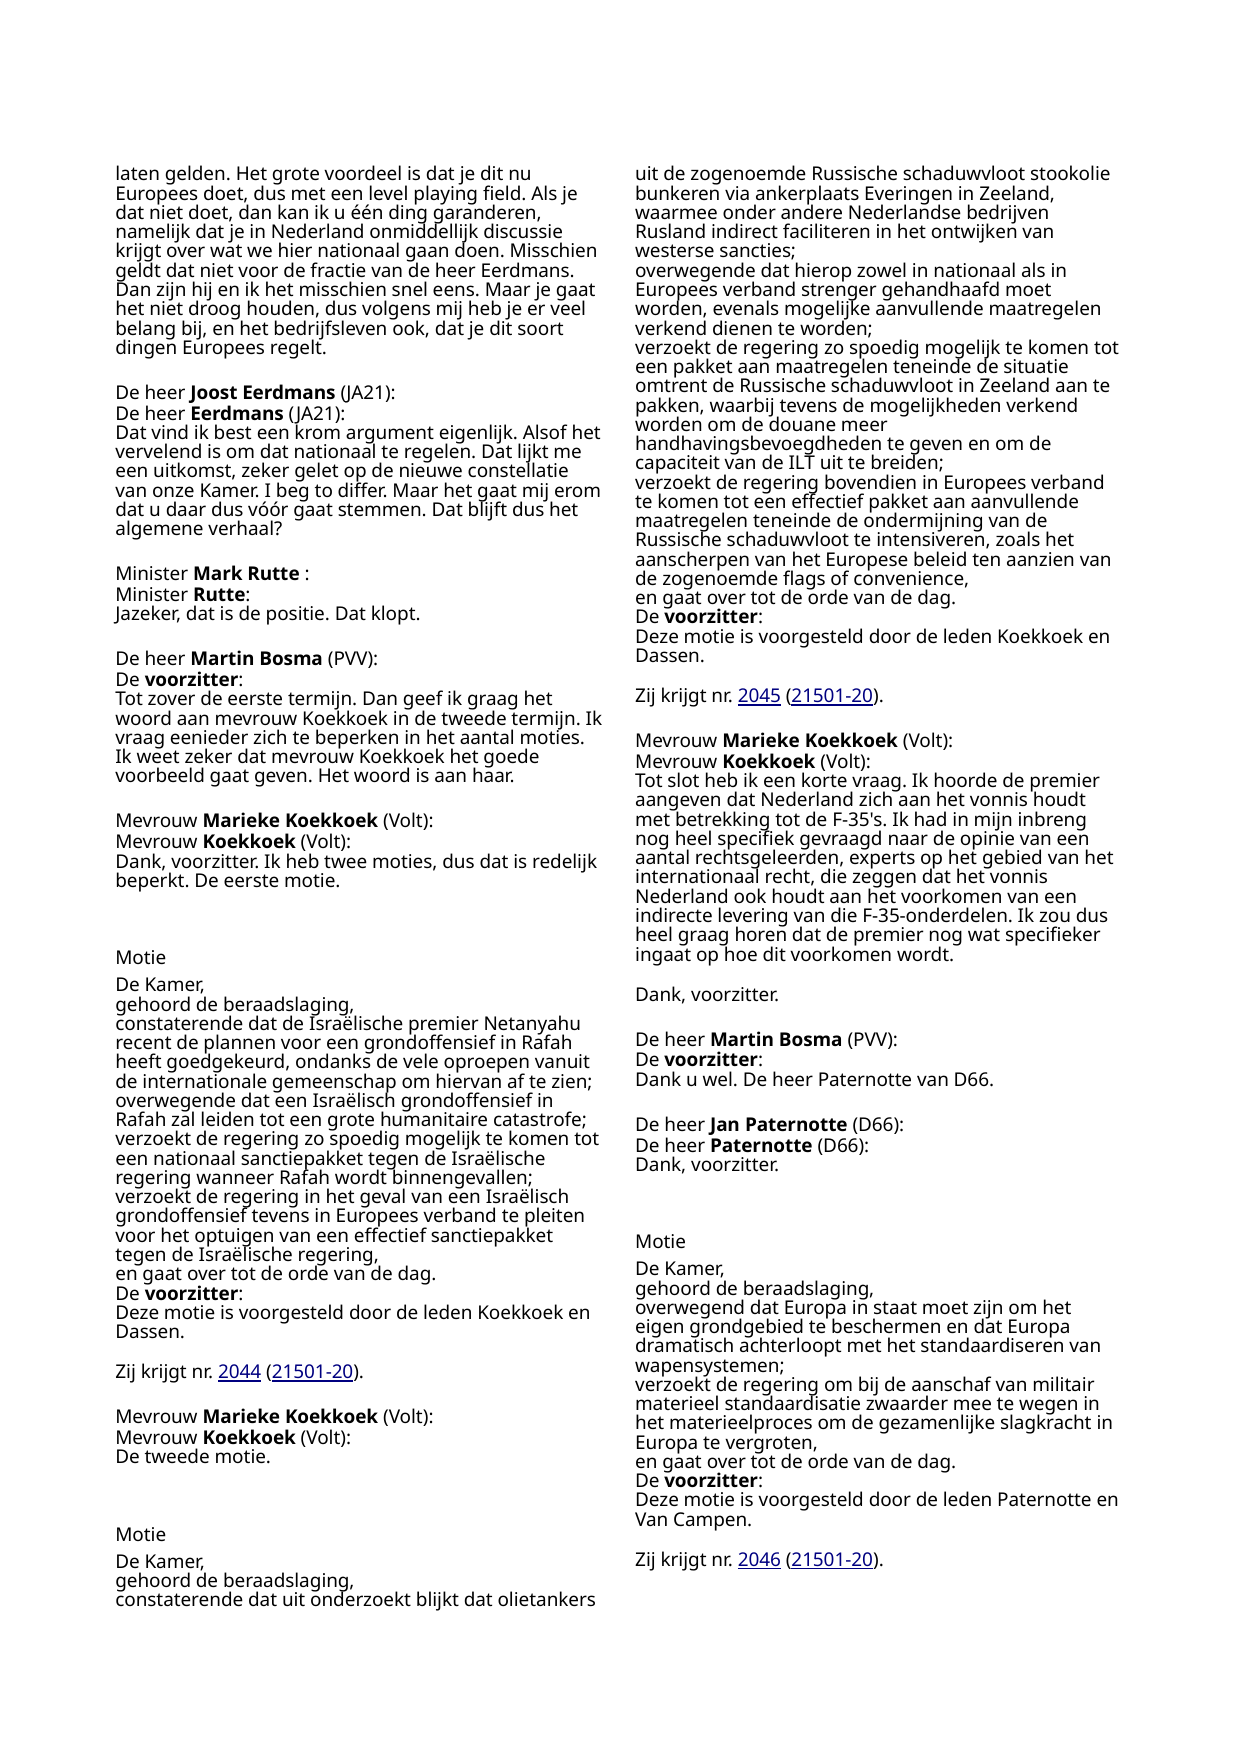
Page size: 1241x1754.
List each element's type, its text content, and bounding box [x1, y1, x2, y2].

text overwegend dat Europa in staat moet zijn om het eigen grondgebied te beschermen en dat Europa dramatisch achterloopt met het standaardiseren van wapensystemen; [635, 1299, 1125, 1376]
text overwegende dat een Israëlisch grondoffensief in Rafah zal leiden tot een grote humanitaire catastrofe; [115, 1092, 605, 1130]
text Mevrouw Koekkoek (Volt): [635, 753, 1125, 772]
text De voorzitter: [115, 671, 605, 690]
text gehoord de beraadslaging, [115, 996, 605, 1015]
text Zij krijgt nr. 2044 (21501-20). [115, 1363, 605, 1382]
text De heer Eerdmans (JA21): [115, 404, 605, 424]
text Dat vind ik best een krom argument eigenlijk. Alsof het vervelend is om dat nationaal te regelen. Dat lijkt me een uitkomst, zeker gelet op de nieuwe constellatie van onze Kamer. I beg to differ. Maar het gaat mij erom dat u daar dus vóór gaat stemmen. Dat blijft dus het algemene verhaal? [115, 424, 605, 539]
text Zij krijgt nr. 2046 (21501-20). [635, 1551, 1125, 1570]
text De voorzitter: [115, 1284, 605, 1304]
text verzoekt de regering zo spoedig mogelijk te komen tot een pakket aan maatregelen teneinde de situatie omtrent de Russische schaduwvloot in Zeeland aan te pakken, waarbij tevens de mogelijkheden verkend worden om de douane meer handhavingsbevoegdheden te geven en om de capaciteit van de ILT uit te breiden; [635, 339, 1125, 474]
text Motie [635, 1228, 1125, 1254]
text De heer Joost Eerdmans (JA21): [115, 379, 605, 404]
text Mevrouw Marieke Koekkoek (Volt): [115, 1403, 605, 1429]
text verzoekt de regering zo spoedig mogelijk te komen tot een nationaal sanctiepakket tegen de Israëlische regering wanneer Rafah wordt binnengevallen; [115, 1130, 605, 1188]
text De heer Paternotte (D66): [635, 1137, 1125, 1156]
text verzoekt de regering om bij de aanschaf van militair materieel standaardisatie zwaarder mee te wegen in het materieelproces om de gezamenlijke slagkracht in Europa te vergroten, [635, 1376, 1125, 1453]
text De heer Jan Paternotte (D66): [635, 1111, 1125, 1137]
text Dank u wel. De heer Paternotte van D66. [635, 1071, 1125, 1090]
text Minister Rutte: [115, 586, 605, 605]
text gehoord de beraadslaging, [635, 1279, 1125, 1299]
text Mevrouw Marieke Koekkoek (Volt): [115, 808, 605, 833]
text Dank, voorzitter. [635, 1156, 1125, 1175]
text De Kamer, [115, 976, 605, 996]
text verzoekt de regering in het geval van een Israëlisch grondoffensief tevens in Europees verband te pleiten voor het optuigen van een effectief sanctiepakket tegen de Israëlische regering, [115, 1188, 605, 1265]
text verzoekt de regering bovendien in Europees verband te komen tot een effectief pakket aan aanvullende maatregelen teneinde de ondermijning van de Russische schaduwvloot te intensiveren, zoals het aanscherpen van het Europese beleid ten aanzien van de zogenoemde flags of convenience, [635, 474, 1125, 589]
text De heer Martin Bosma (PVV): [115, 645, 605, 671]
text Dank, voorzitter. [635, 986, 1125, 1005]
text De voorzitter: [635, 1051, 1125, 1071]
text Minister Mark Rutte : [115, 560, 605, 586]
text Motie [115, 944, 605, 970]
text Tot slot heb ik een korte vraag. Ik hoorde de premier aangeven dat Nederland zich aan het vonnis houdt met betrekking tot de F-35's. Ik had in mijn inbreng nog heel specifiek gevraagd naar de opinie van een aantal rechtsgeleerden, experts op het gebied van het internationaal recht, die zeggen dat het vonnis Nederland ook houdt aan het voorkomen van een indirecte levering van die F-35-onderdelen. Ik zou dus heel graag horen dat de premier nog wat specifieker ingaat op hoe dit voorkomen wordt. [635, 772, 1125, 965]
text en gaat over tot de orde van de dag. [115, 1265, 605, 1284]
text Deze motie is voorgesteld door de leden Paternotte en Van Campen. [635, 1491, 1125, 1530]
text De tweede motie. [115, 1448, 605, 1467]
text constaterende dat de Israëlische premier Netanyahu recent de plannen voor een grondoffensief in Rafah heeft goedgekeurd, ondanks de vele oproepen vanuit de internationale gemeenschap om hiervan af te zien; [115, 1015, 605, 1092]
text overwegende dat hierop zowel in nationaal als in Europees verband strenger gehandhaafd moet worden, evenals mogelijke aanvullende maatregelen verkend dienen te worden; [635, 262, 1125, 339]
text Deze motie is voorgesteld door de leden Koekkoek en Dassen. [115, 1304, 605, 1342]
text Dank, voorzitter. Ik heb twee moties, dus dat is redelijk beperkt. De eerste motie. [115, 853, 605, 891]
text uit de zogenoemde Russische schaduwvloot stookolie bunkeren via ankerplaats Everingen in Zeeland, waarmee onder andere Nederlandse bedrijven Rusland indirect faciliteren in het ontwijken van westerse sancties; [635, 165, 1125, 262]
text gehoord de beraadslaging, [115, 1572, 605, 1591]
text Deze motie is voorgesteld door de leden Koekkoek en Dassen. [635, 628, 1125, 666]
text Mevrouw Marieke Koekkoek (Volt): [635, 727, 1125, 753]
text constaterende dat uit onderzoekt blijkt dat olietankers [115, 1591, 605, 1610]
text De Kamer, [115, 1553, 605, 1572]
text Mevrouw Koekkoek (Volt): [115, 833, 605, 853]
text Motie [115, 1521, 605, 1547]
text De voorzitter: [635, 1472, 1125, 1491]
text en gaat over tot de orde van de dag. [635, 1453, 1125, 1472]
text Jazeker, dat is de positie. Dat klopt. [115, 605, 605, 624]
text De voorzitter: [635, 608, 1125, 628]
text en gaat over tot de orde van de dag. [635, 589, 1125, 608]
text laten gelden. Het grote voordeel is dat je dit nu Europees doet, dus met een level playing field. Als je dat niet doet, dan kan ik u één ding garanderen, namelijk dat je in Nederland onmiddellijk discussie krijgt over wat we hier nationaal gaan doen. Misschien geldt dat niet voor de fractie van de heer Eerdmans. Dan zijn hij en ik het misschien snel eens. Maar je gaat het niet droog houden, dus volgens mij heb je er veel belang bij, en het bedrijfsleven ook, dat je dit soort dingen Europees regelt. [115, 165, 605, 358]
text De Kamer, [635, 1260, 1125, 1279]
text De heer Martin Bosma (PVV): [635, 1026, 1125, 1051]
text Mevrouw Koekkoek (Volt): [115, 1429, 605, 1448]
text Tot zover de eerste termijn. Dan geef ik graag het woord aan mevrouw Koekkoek in de tweede termijn. Ik vraag eenieder zich te beperken in het aantal moties. Ik weet zeker dat mevrouw Koekkoek het goede voorbeeld gaat geven. Het woord is aan haar. [115, 690, 605, 787]
text Zij krijgt nr. 2045 (21501-20). [635, 687, 1125, 706]
